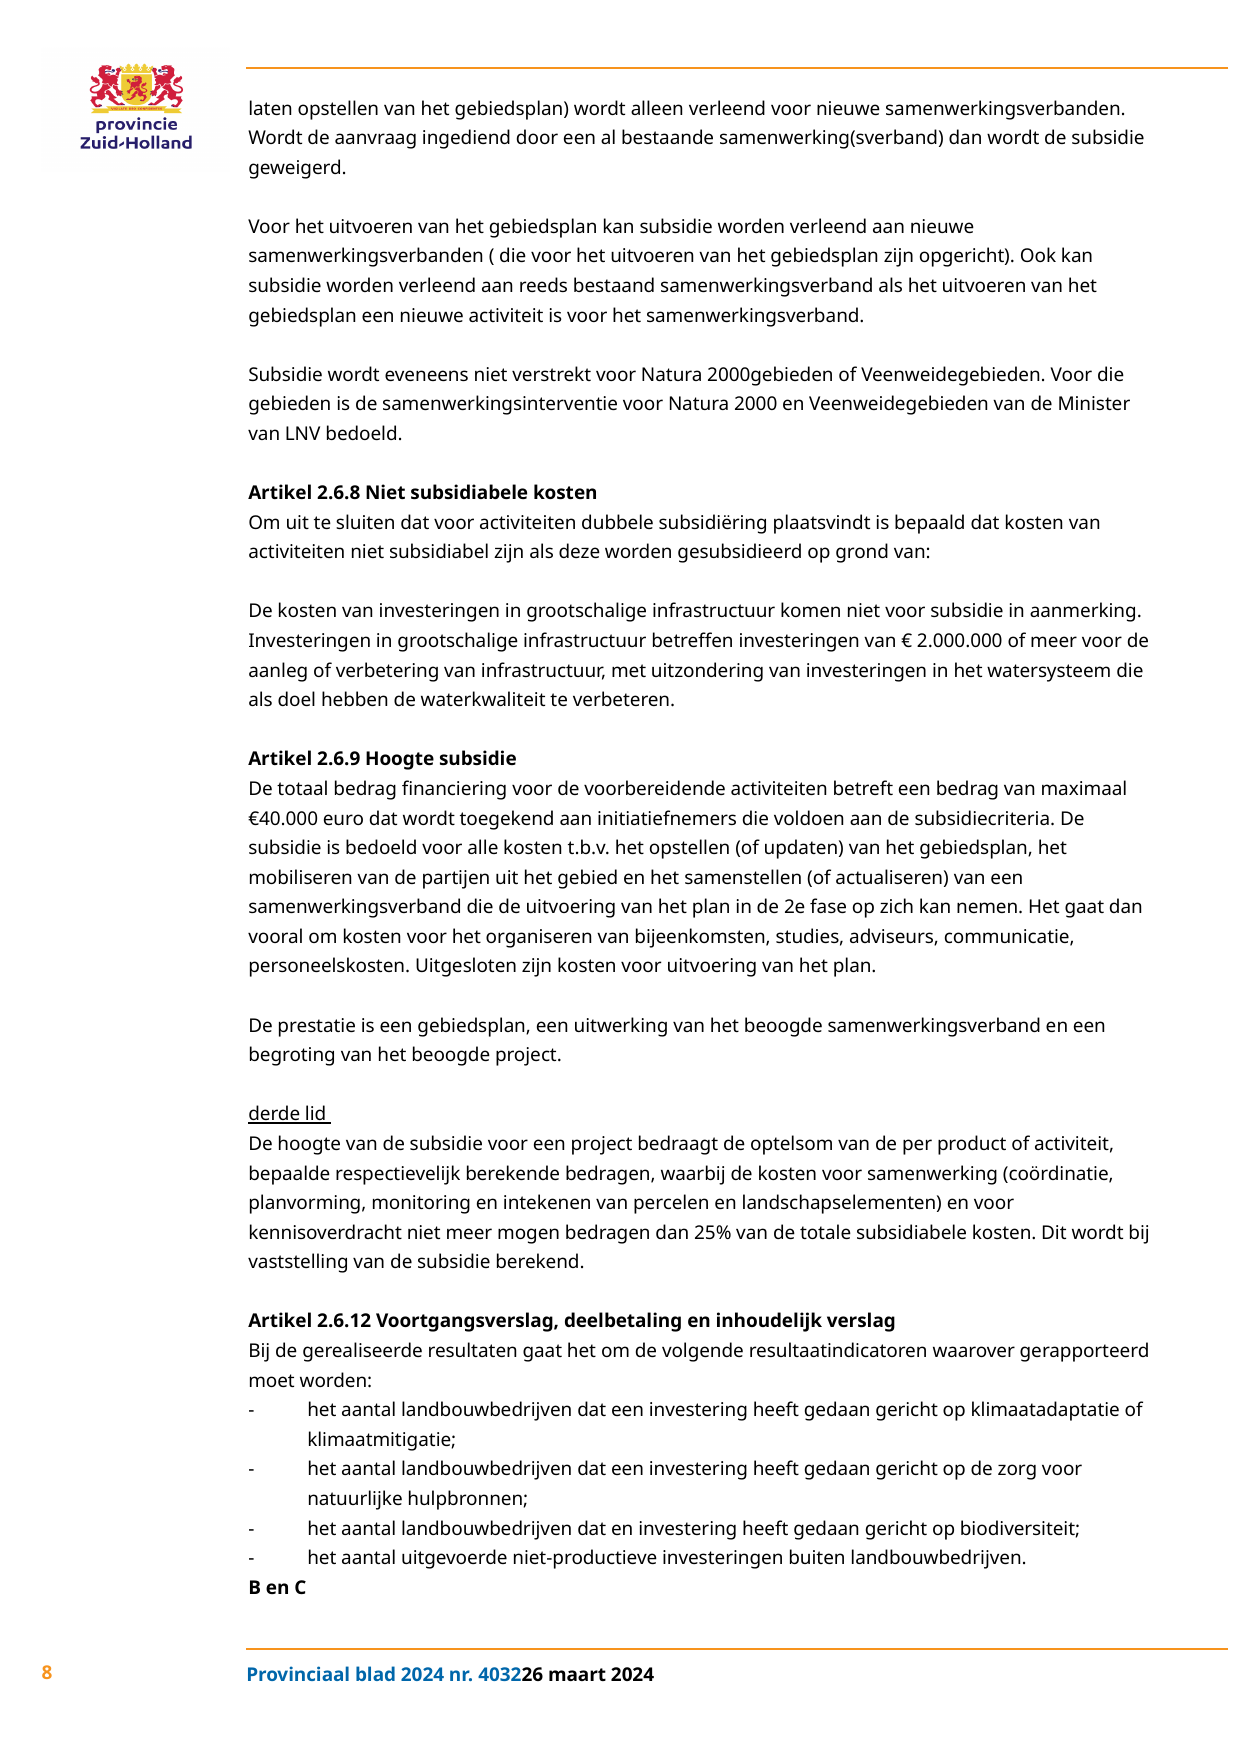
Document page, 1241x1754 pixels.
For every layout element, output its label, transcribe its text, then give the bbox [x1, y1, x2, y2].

list het aantal landbouwbedrijven dat en investering heeft gedaan gericht op biodiversiteit; [248, 1515, 1152, 1541]
text B en C [248, 1574, 1152, 1600]
list het aantal landbouwbedrijven dat een investering heeft gedaan gericht op de zorg voor natuurlijke hulpbronnen; [248, 1456, 1152, 1511]
text laten opstellen van het gebiedsplan) wordt alleen verleend voor nieuwe samenwerkingsverbanden. Wordt de aanvraag ingediend door een al bestaande samenwerking(sverband) dan wordt de subsidie geweigerd. [248, 95, 1152, 180]
text Om uit te sluiten dat voor activiteiten dubbele subsidiëring plaatsvindt is bepaald dat kosten van activiteiten niet subsidiabel zijn als deze worden gesubsidieerd op grond van: [248, 509, 1152, 564]
text Subsidie wordt eveneens niet verstrekt voor Natura 2000gebieden of Veenweidegebieden. Voor die gebieden is de samenwerkingsinterventie voor Natura 2000 en Veenweidegebieden van de Minister van LNV bedoeld. [248, 361, 1152, 446]
list het aantal landbouwbedrijven dat een investering heeft gedaan gericht op klimaatadaptatie of klimaatmitigatie; [248, 1396, 1152, 1452]
text Artikel 2.6.12 Voortgangsverslag, deelbetaling en inhoudelijk verslag [248, 1308, 1152, 1333]
text Voor het uitvoeren van het gebiedsplan kan subsidie worden verleend aan nieuwe samenwerkingsverbanden ( die voor het uitvoeren van het gebiedsplan zijn opgericht). Ook kan subsidie worden verleend aan reeds bestaand samenwerkingsverband als het uitvoeren van het gebiedsplan een nieuwe activiteit is voor het samenwerkingsverband. [248, 213, 1152, 328]
text De prestatie is een gebiedsplan, een uitwerking van het beoogde samenwerkingsverband en een begroting van het beoogde project. [248, 1012, 1152, 1067]
picture [41, 47, 231, 172]
text De hoogte van de subsidie voor een project bedraagt de optelsom van de per product of activiteit, bepaalde respectievelijk berekende bedragen, waarbij de kosten voor samenwerking (coördinatie, planvorming, monitoring en intekenen van percelen en landschapselementen) en voor kennisoverdracht niet meer mogen bedragen dan 25% van de totale subsidiabele kosten. Dit wordt bij vaststelling van de subsidie berekend. [248, 1130, 1152, 1274]
text De kosten van investeringen in grootschalige infrastructuur komen niet voor subsidie in aanmerking. Investeringen in grootschalige infrastructuur betreffen investeringen van € 2.000.000 of meer voor de aanleg of verbetering van infrastructuur, met uitzondering van investeringen in het watersysteem die als doel hebben de waterkwaliteit te verbeteren. [248, 598, 1152, 712]
text Bij de gerealiseerde resultaten gaat het om de volgende resultaatindicatoren waarover gerapporteerd moet worden: [248, 1337, 1152, 1393]
text derde lid [248, 1101, 1152, 1126]
text Artikel 2.6.8 Niet subsidiabele kosten [248, 479, 1152, 505]
list het aantal uitgevoerde niet-productieve investeringen buiten landbouwbedrijven. [248, 1544, 1152, 1570]
text De totaal bedrag financiering voor de voorbereidende activiteiten betreft een bedrag van maximaal €40.000 euro dat wordt toegekend aan initiatiefnemers die voldoen aan de subsidiecriteria. De subsidie is bedoeld voor alle kosten t.b.v. het opstellen (of updaten) van het gebiedsplan, het mobiliseren van de partijen uit het gebied en het samenstellen (of actualiseren) van een samenwerkingsverband die de uitvoering van het plan in de 2e fase op zich kan nemen. Het gaat dan vooral om kosten voor het organiseren van bijeenkomsten, studies, adviseurs, communicatie, personeelskosten. Uitgesloten zijn kosten voor uitvoering van het plan. [248, 775, 1152, 978]
text Artikel 2.6.9 Hoogte subsidie [248, 746, 1152, 771]
